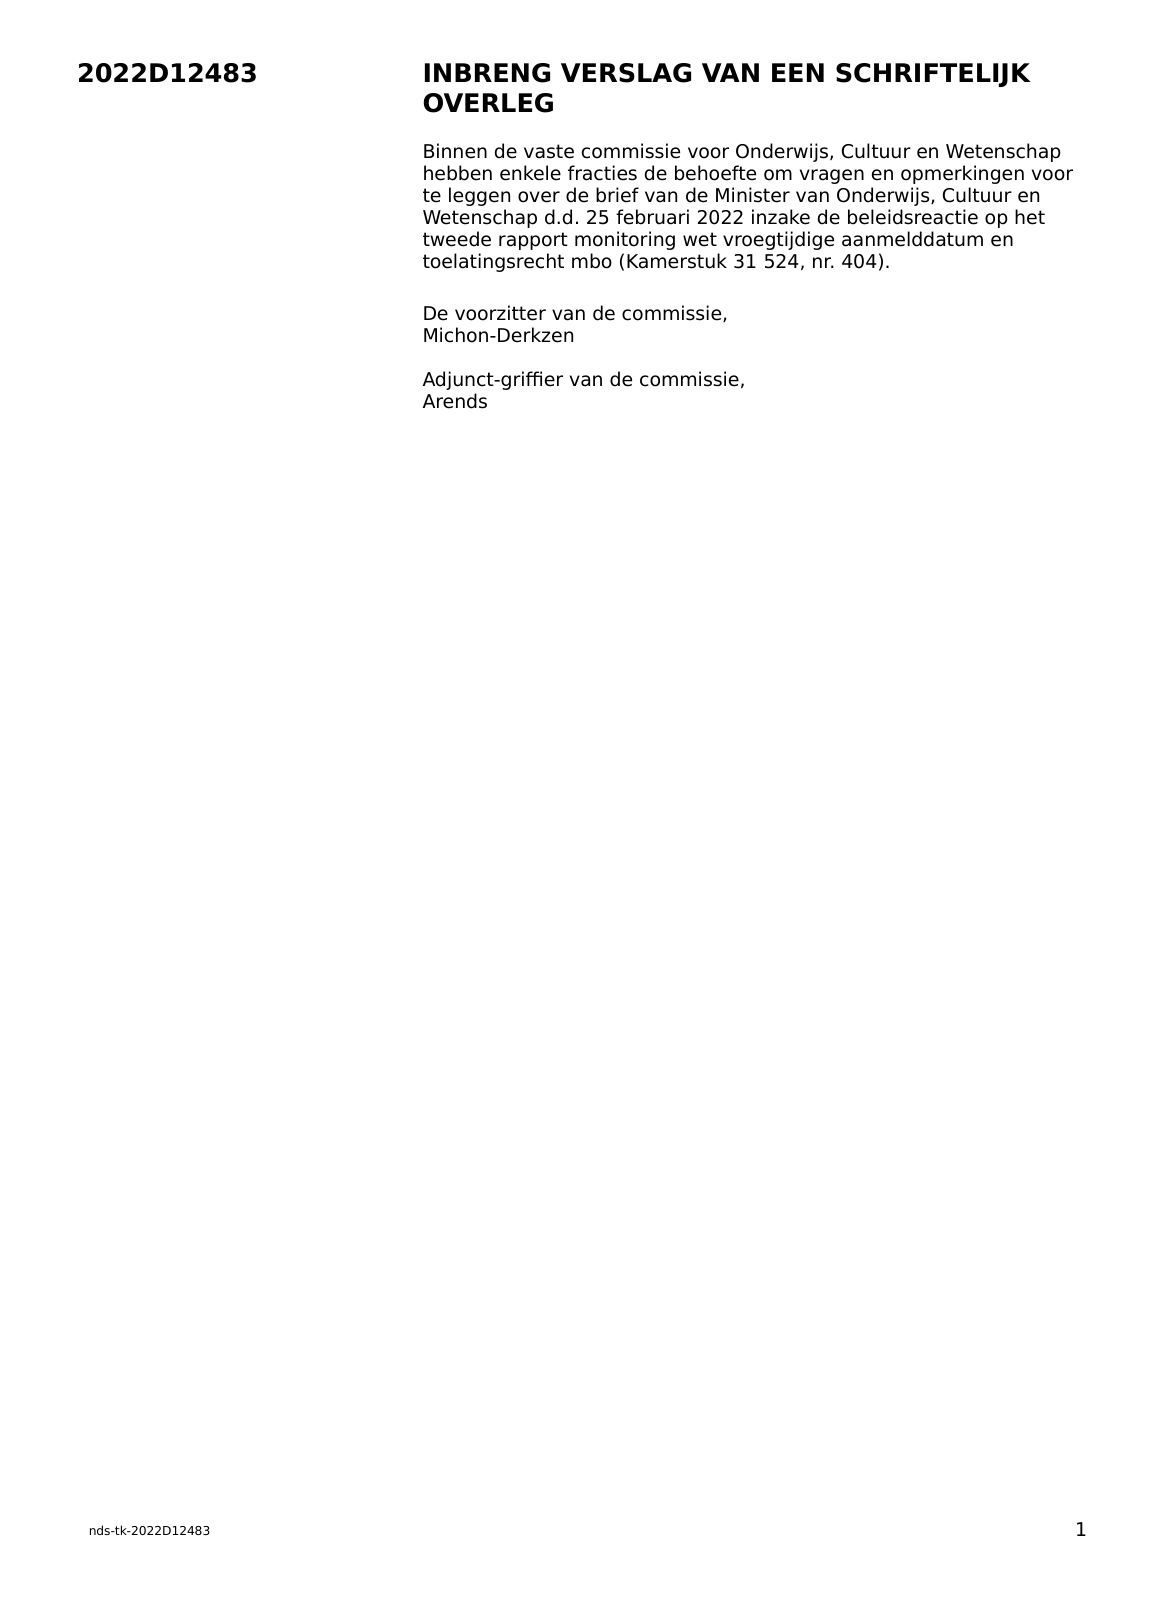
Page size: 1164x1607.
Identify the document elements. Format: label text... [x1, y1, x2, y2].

text 2022D12483 INBRENG VERSLAG VAN EEN SCHRIFTELIJK OVERLEG [77, 59, 1087, 118]
text nds-tk-2022D12483 [88, 1524, 323, 1538]
text De voorzitter van de commissie, Michon-Derkzen [422, 302, 1087, 346]
text Adjunct-griffier van de commissie, Arends [422, 369, 1087, 413]
text Binnen de vaste commissie voor Onderwijs, Cultuur en Wetenschap hebben enkele fracties de behoefte om vragen en opmerkingen voor te leggen over de brief van de Minister van Onderwijs, Cultuur en Wetenschap d.d. 25 februari 2022 inzake de beleidsreactie op het tweede rapport monitoring wet vroegtijdige aanmelddatum en toelatingsrecht mbo (Kamerstuk 31 524, nr. 404). [422, 141, 1087, 272]
